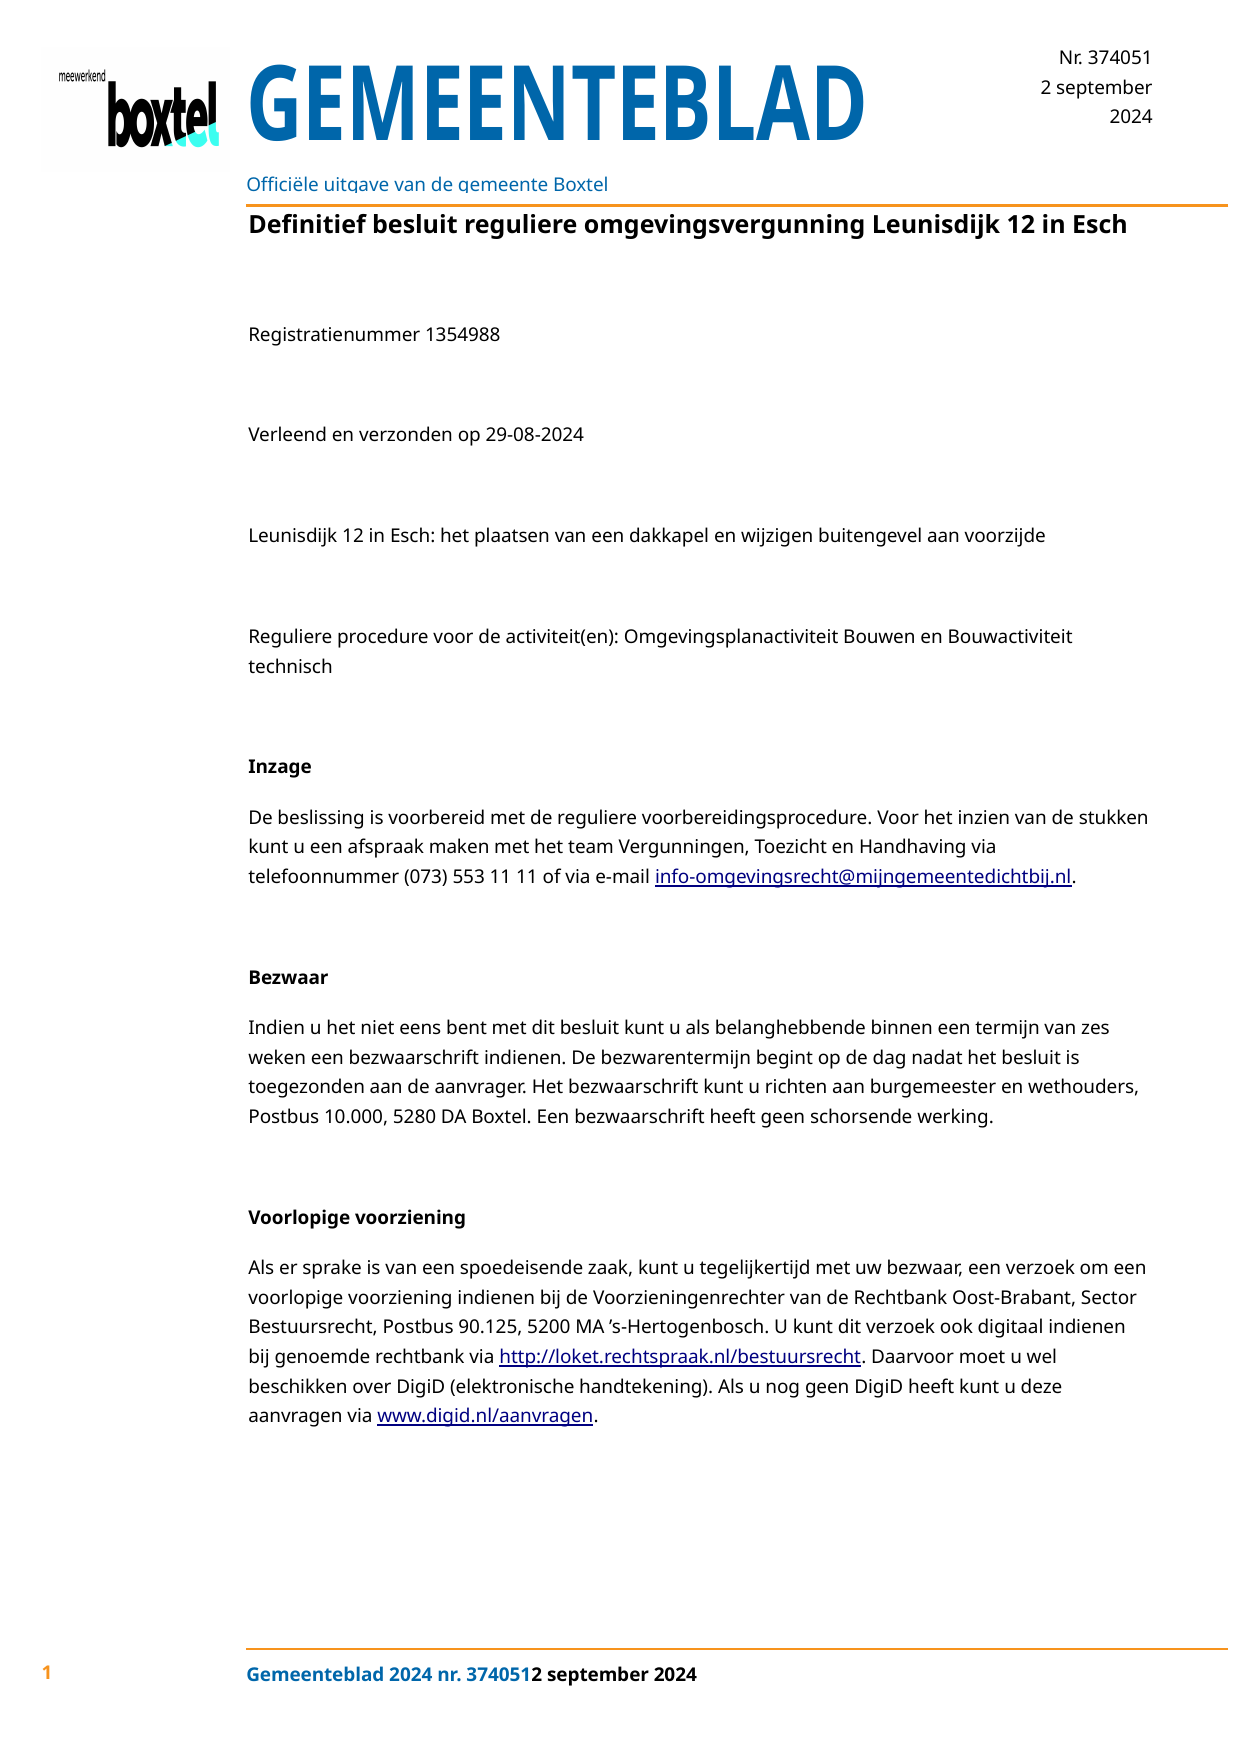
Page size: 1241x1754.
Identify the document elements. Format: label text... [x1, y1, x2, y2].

text Reguliere procedure voor de activiteit(en): Omgevingsplanactiviteit Bouwen en Bouwactiviteit technisch [248, 623, 1152, 678]
text Leunisdijk 12 in Esch: het plaatsen van een dakkapel en wijzigen buitengevel aan voorzijde [248, 522, 1152, 548]
text Definitief besluit reguliere omgevingsvergunning Leunisdijk 12 in Esch [248, 207, 1152, 241]
text Inzage [248, 754, 1152, 779]
text Indien u het niet eens bent met dit besluit kunt u als belanghebbende binnen een termijn van zes weken een bezwaarschrift indienen. De bezwarentermijn begint op de dag nadat het besluit is toegezonden aan de aanvrager. Het bezwaarschrift kunt u richten aan burgemeester en wethouders, Postbus 10.000, 5280 DA Boxtel. Een bezwaarschrift heeft geen schorsende werking. [248, 1014, 1152, 1129]
text Als er sprake is van een spoedeisende zaak, kunt u tegelijkertijd met uw bezwaar, een verzoek om een voorlopige voorziening indienen bij de Voorzieningenrechter van de Rechtbank Oost-Brabant, Sector Bestuursrecht, Postbus 90.125, 5200 MA ’s-Hertogenbosch. U kunt dit verzoek ook digitaal indienen bij genoemde rechtbank via http://loket.rechtspraak.nl/bestuursrecht. Daarvoor moet u wel beschikken over DigiD (elektronische handtekening). Als u nog geen DigiD heeft kunt u deze aanvragen via www.digid.nl/aanvragen. [248, 1254, 1152, 1428]
text De beslissing is voorbereid met de reguliere voorbereidingsprocedure. Voor het inzien van de stukken kunt u een afspraak maken met het team Vergunningen, Toezicht en Handhaving via telefoonnummer (073) 553 11 11 of via e-mail info-omgevingsrecht@mijngemeentedichtbij.nl. [248, 804, 1152, 889]
picture [41, 47, 231, 172]
text Registratienummer 1354988 [248, 321, 1152, 346]
text Bezwaar [248, 964, 1152, 990]
text Voorlopige voorziening [248, 1204, 1152, 1230]
text Verleend en verzonden op 29-08-2024 [248, 422, 1152, 447]
